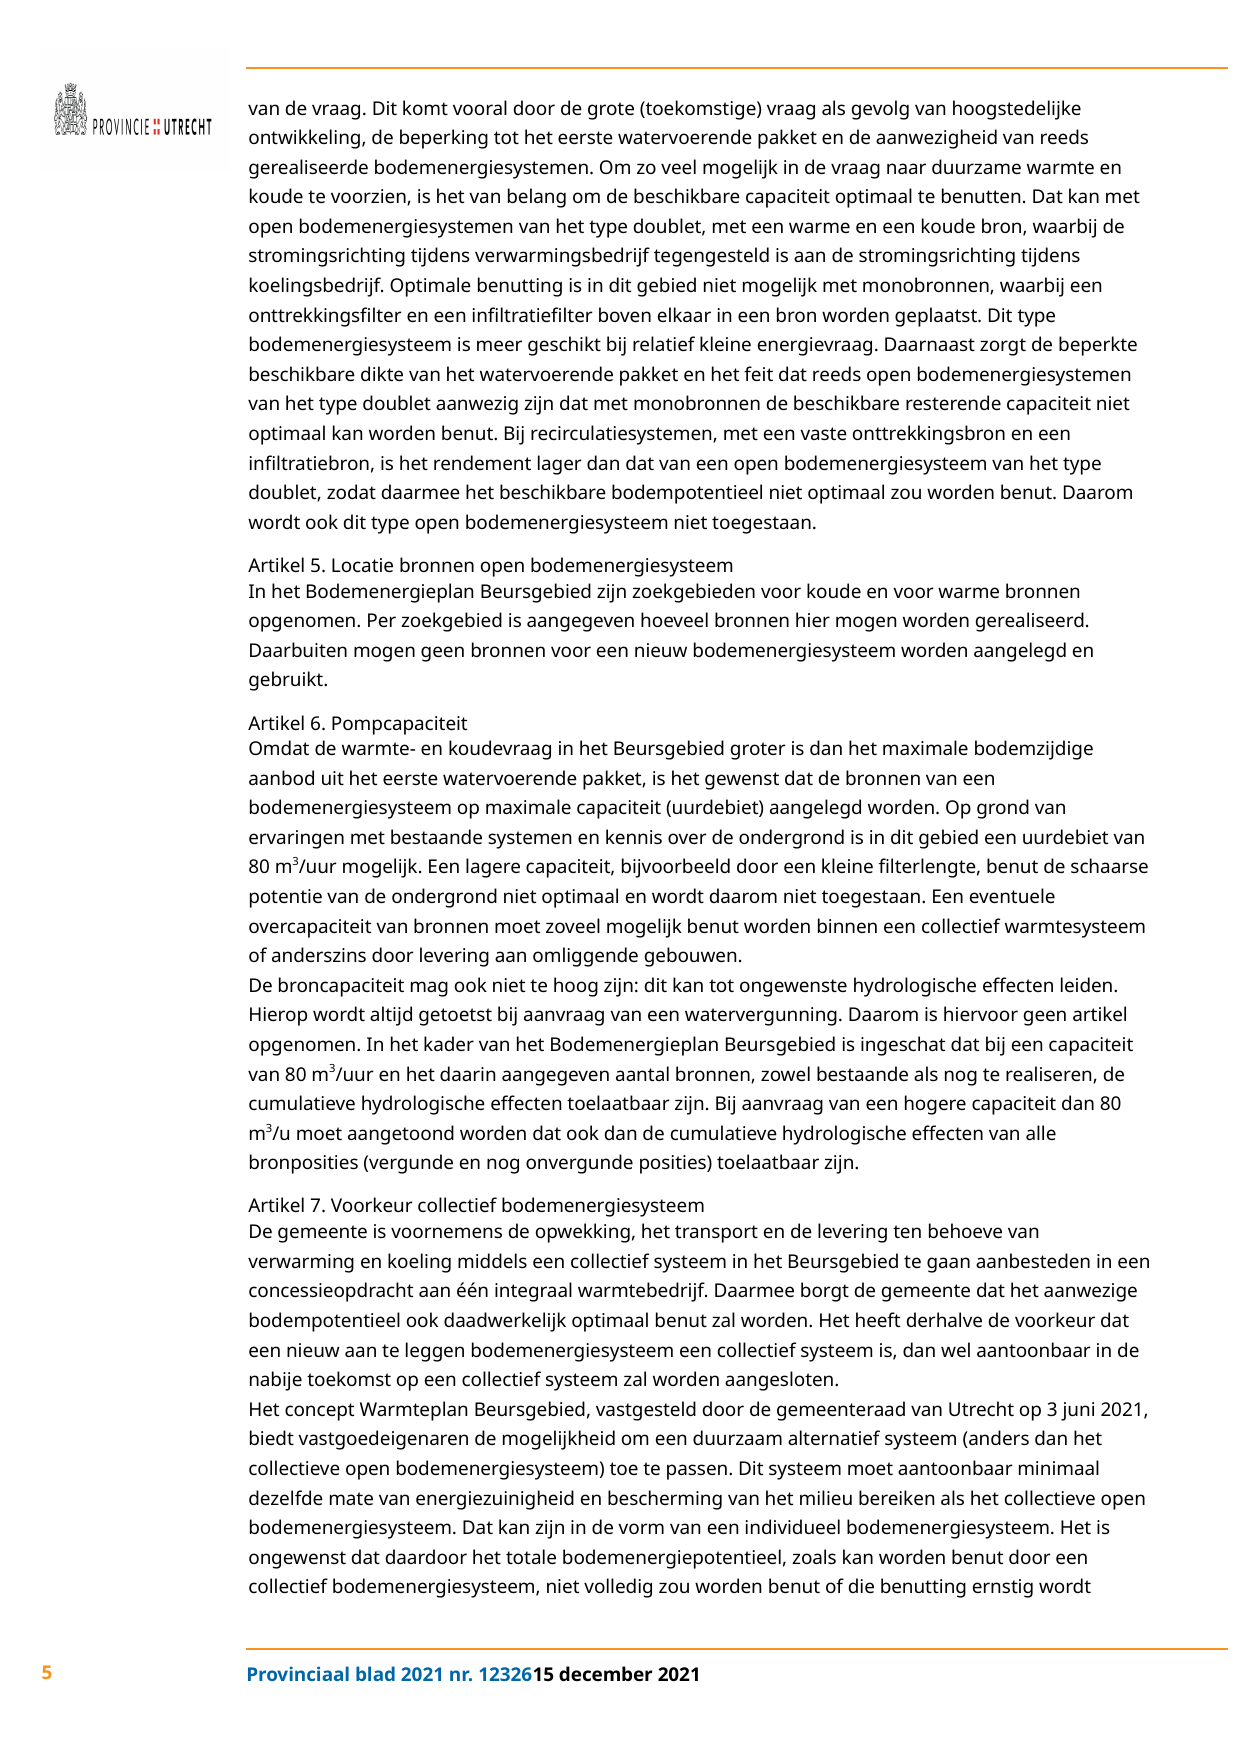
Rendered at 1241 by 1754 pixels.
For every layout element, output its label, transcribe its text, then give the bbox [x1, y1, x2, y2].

text De gemeente is voornemens de opwekking, het transport en de levering ten behoeve van verwarming en koeling middels een collectief systeem in het Beursgebied te gaan aanbesteden in een concessieopdracht aan één integraal warmtebedrijf. Daarmee borgt de gemeente dat het aanwezige bodempotentieel ook daadwerkelijk optimaal benut zal worden. Het heeft derhalve de voorkeur dat een nieuw aan te leggen bodemenergiesysteem een collectief systeem is, dan wel aantoonbaar in de nabije toekomst op een collectief systeem zal worden aangesloten. [248, 1218, 1152, 1392]
text Omdat de warmte- en koudevraag in het Beursgebied groter is dan het maximale bodemzijdige aanbod uit het eerste watervoerende pakket, is het gewenst dat de bronnen van een bodemenergiesysteem op maximale capaciteit (uurdebiet) aangelegd worden. Op grond van ervaringen met bestaande systemen en kennis over de ondergrond is in dit gebied een uurdebiet van 80 m3/uur mogelijk. Een lagere capaciteit, bijvoorbeeld door een kleine filterlengte, benut de schaarse potentie van de ondergrond niet optimaal en wordt daarom niet toegestaan. Een eventuele overcapaciteit van bronnen moet zoveel mogelijk benut worden binnen een collectief warmtesysteem of anderszins door levering aan omliggende gebouwen. [248, 735, 1152, 968]
text Artikel 7. Voorkeur collectief bodemenergiesysteem [248, 1193, 1152, 1218]
picture [41, 47, 231, 172]
text Artikel 6. Pompcapaciteit [248, 710, 1152, 735]
text van de vraag. Dit komt vooral door de grote (toekomstige) vraag als gevolg van hoogstedelijke ontwikkeling, de beperking tot het eerste watervoerende pakket en de aanwezigheid van reeds gerealiseerde bodemenergiesystemen. Om zo veel mogelijk in de vraag naar duurzame warmte en koude te voorzien, is het van belang om de beschikbare capaciteit optimaal te benutten. Dat kan met open bodemenergiesystemen van het type doublet, met een warme en een koude bron, waarbij de stromingsrichting tijdens verwarmingsbedrijf tegengesteld is aan de stromingsrichting tijdens koelingsbedrijf. Optimale benutting is in dit gebied niet mogelijk met monobronnen, waarbij een onttrekkingsfilter en een infiltratiefilter boven elkaar in een bron worden geplaatst. Dit type bodemenergiesysteem is meer geschikt bij relatief kleine energievraag. Daarnaast zorgt de beperkte beschikbare dikte van het watervoerende pakket en het feit dat reeds open bodemenergiesystemen van het type doublet aanwezig zijn dat met monobronnen de beschikbare resterende capaciteit niet optimaal kan worden benut. Bij recirculatiesystemen, met een vaste onttrekkingsbron en een infiltratiebron, is het rendement lager dan dat van een open bodemenergiesysteem van het type doublet, zodat daarmee het beschikbare bodempotentieel niet optimaal zou worden benut. Daarom wordt ook dit type open bodemenergiesysteem niet toegestaan. [248, 95, 1152, 535]
text In het Bodemenergieplan Beursgebied zijn zoekgebieden voor koude en voor warme bronnen opgenomen. Per zoekgebied is aangegeven hoeveel bronnen hier mogen worden gerealiseerd. Daarbuiten mogen geen bronnen voor een nieuw bodemenergiesysteem worden aangelegd en gebruikt. [248, 578, 1152, 692]
text Het concept Warmteplan Beursgebied, vastgesteld door de gemeenteraad van Utrecht op 3 juni 2021, biedt vastgoedeigenaren de mogelijkheid om een duurzaam alternatief systeem (anders dan het collectieve open bodemenergiesysteem) toe te passen. Dit systeem moet aantoonbaar minimaal dezelfde mate van energiezuinigheid en bescherming van het milieu bereiken als het collectieve open bodemenergiesysteem. Dat kan zijn in de vorm van een individueel bodemenergiesysteem. Het is ongewenst dat daardoor het totale bodemenergiepotentieel, zoals kan worden benut door een collectief bodemenergiesysteem, niet volledig zou worden benut of die benutting ernstig wordt [248, 1396, 1152, 1599]
text De broncapaciteit mag ook niet te hoog zijn: dit kan tot ongewenste hydrologische effecten leiden. Hierop wordt altijd getoetst bij aanvraag van een watervergunning. Daarom is hiervoor geen artikel opgenomen. In het kader van het Bodemenergieplan Beursgebied is ingeschat dat bij een capaciteit van 80 m3/uur en het daarin aangegeven aantal bronnen, zowel bestaande als nog te realiseren, de cumulatieve hydrologische effecten toelaatbaar zijn. Bij aanvraag van een hogere capaciteit dan 80 m3/u moet aangetoond worden dat ook dan de cumulatieve hydrologische effecten van alle bronposities (vergunde en nog onvergunde posities) toelaatbaar zijn. [248, 972, 1152, 1175]
text Artikel 5. Locatie bronnen open bodemenergiesysteem [248, 552, 1152, 578]
